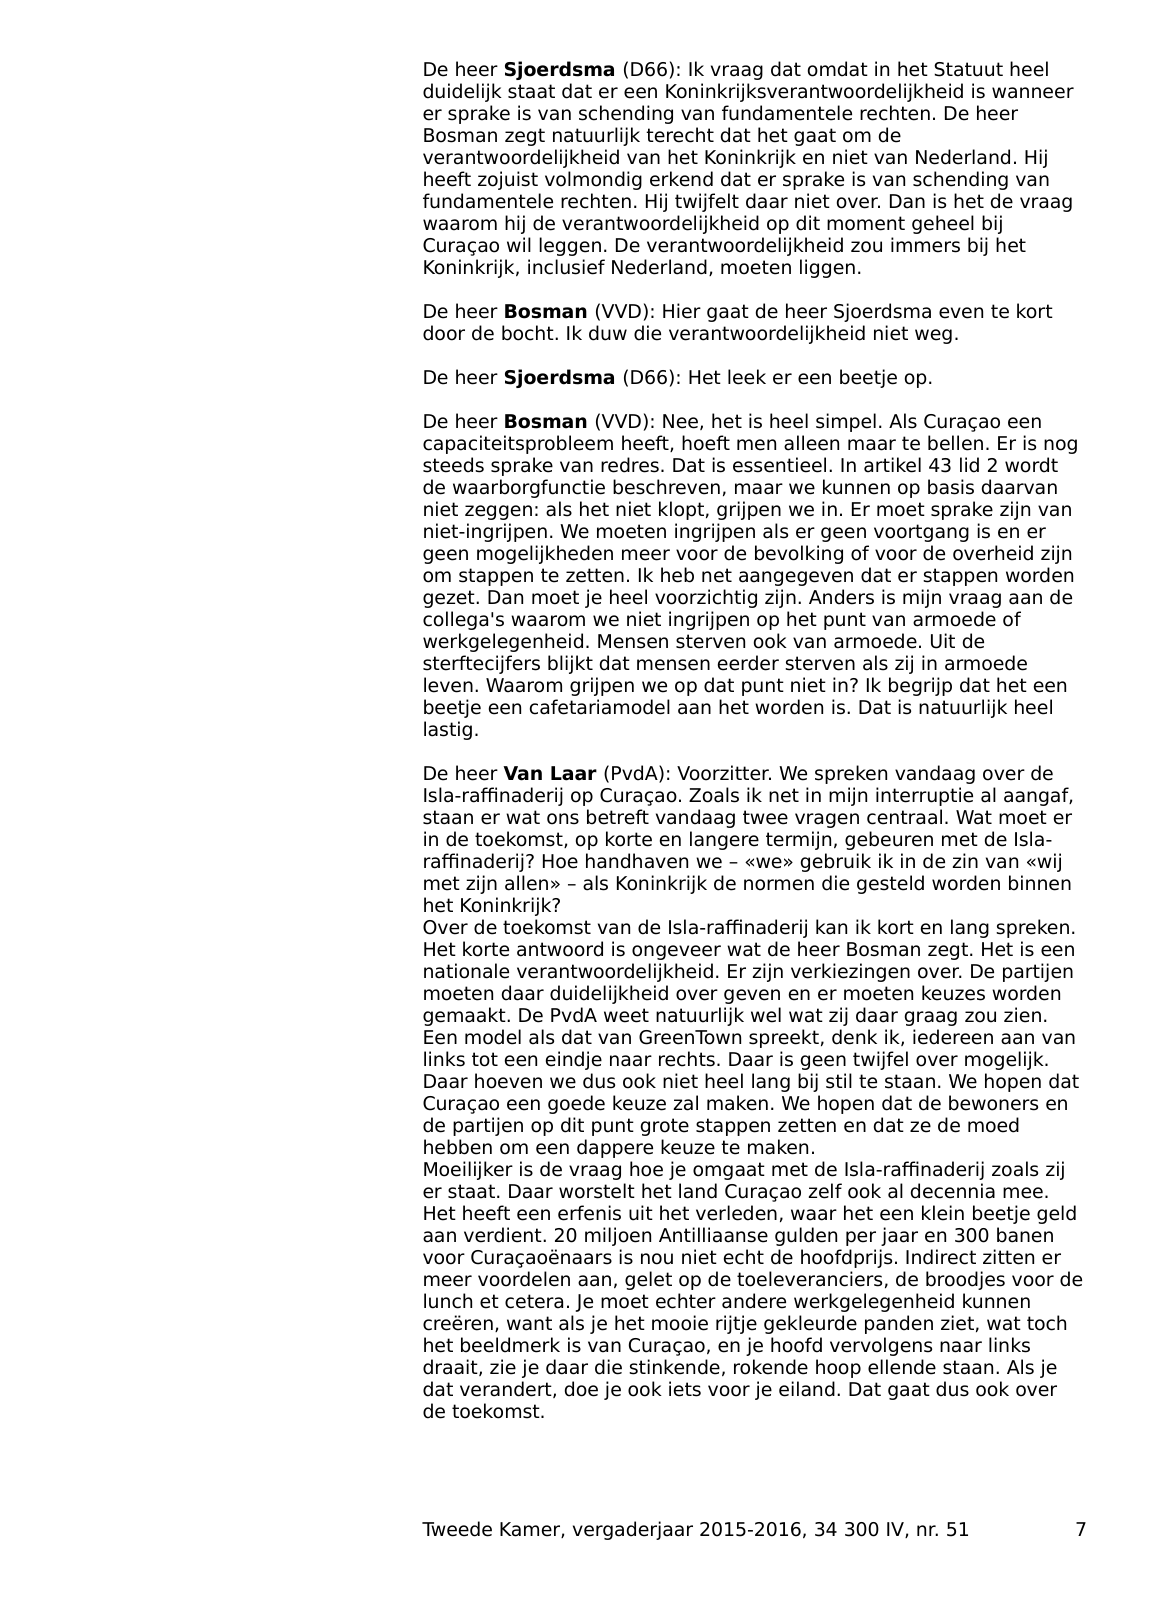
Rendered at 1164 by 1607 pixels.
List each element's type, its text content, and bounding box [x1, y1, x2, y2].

text De heer Bosman (VVD): Hier gaat de heer Sjoerdsma even te kort door de bocht. Ik duw die verantwoordelijkheid niet weg. [422, 301, 1087, 345]
text Over de toekomst van de Isla-raffinaderij kan ik kort en lang spreken. Het korte antwoord is ongeveer wat de heer Bosman zegt. Het is een nationale verantwoordelijkheid. Er zijn verkiezingen over. De partijen moeten daar duidelijkheid over geven en er moeten keuzes worden gemaakt. De PvdA weet natuurlijk wel wat zij daar graag zou zien. Een model als dat van GreenTown spreekt, denk ik, iedereen aan van links tot een eindje naar rechts. Daar is geen twijfel over mogelijk. Daar hoeven we dus ook niet heel lang bij stil te staan. We hopen dat Curaçao een goede keuze zal maken. We hopen dat de bewoners en de partijen op dit punt grote stappen zetten en dat ze de moed hebben om een dappere keuze te maken. [422, 917, 1087, 1159]
text De heer Sjoerdsma (D66): Ik vraag dat omdat in het Statuut heel duidelijk staat dat er een Koninkrijksverantwoordelijkheid is wanneer er sprake is van schending van fundamentele rechten. De heer Bosman zegt natuurlijk terecht dat het gaat om de verantwoordelijkheid van het Koninkrijk en niet van Nederland. Hij heeft zojuist volmondig erkend dat er sprake is van schending van fundamentele rechten. Hij twijfelt daar niet over. Dan is het de vraag waarom hij de verantwoordelijkheid op dit moment geheel bij Curaçao wil leggen. De verantwoordelijkheid zou immers bij het Koninkrijk, inclusief Nederland, moeten liggen. [422, 59, 1087, 279]
text De heer Van Laar (PvdA): Voorzitter. We spreken vandaag over de Isla-raffinaderij op Curaçao. Zoals ik net in mijn interruptie al aangaf, staan er wat ons betreft vandaag twee vragen centraal. Wat moet er in de toekomst, op korte en langere termijn, gebeuren met de Isla-raffinaderij? Hoe handhaven we – «we» gebruik ik in de zin van «wij met zijn allen» – als Koninkrijk de normen die gesteld worden binnen het Koninkrijk? [422, 763, 1087, 917]
text De heer Sjoerdsma (D66): Het leek er een beetje op. [422, 367, 1087, 389]
text Moeilijker is de vraag hoe je omgaat met de Isla-raffinaderij zoals zij er staat. Daar worstelt het land Curaçao zelf ook al decennia mee. Het heeft een erfenis uit het verleden, waar het een klein beetje geld aan verdient. 20 miljoen Antilliaanse gulden per jaar en 300 banen voor Curaçaoënaars is nou niet echt de hoofdprijs. Indirect zitten er meer voordelen aan, gelet op de toeleveranciers, de broodjes voor de lunch et cetera. Je moet echter andere werkgelegenheid kunnen creëren, want als je het mooie rijtje gekleurde panden ziet, wat toch het beeldmerk is van Curaçao, en je hoofd vervolgens naar links draait, zie je daar die stinkende, rokende hoop ellende staan. Als je dat verandert, doe je ook iets voor je eiland. Dat gaat dus ook over de toekomst. [422, 1159, 1087, 1423]
text De heer Bosman (VVD): Nee, het is heel simpel. Als Curaçao een capaciteitsprobleem heeft, hoeft men alleen maar te bellen. Er is nog steeds sprake van redres. Dat is essentieel. In artikel 43 lid 2 wordt de waarborgfunctie beschreven, maar we kunnen op basis daarvan niet zeggen: als het niet klopt, grijpen we in. Er moet sprake zijn van niet-ingrijpen. We moeten ingrijpen als er geen voortgang is en er geen mogelijkheden meer voor de bevolking of voor de overheid zijn om stappen te zetten. Ik heb net aangegeven dat er stappen worden gezet. Dan moet je heel voorzichtig zijn. Anders is mijn vraag aan de collega's waarom we niet ingrijpen op het punt van armoede of werkgelegenheid. Mensen sterven ook van armoede. Uit de sterftecijfers blijkt dat mensen eerder sterven als zij in armoede leven. Waarom grijpen we op dat punt niet in? Ik begrijp dat het een beetje een cafetariamodel aan het worden is. Dat is natuurlijk heel lastig. [422, 411, 1087, 741]
